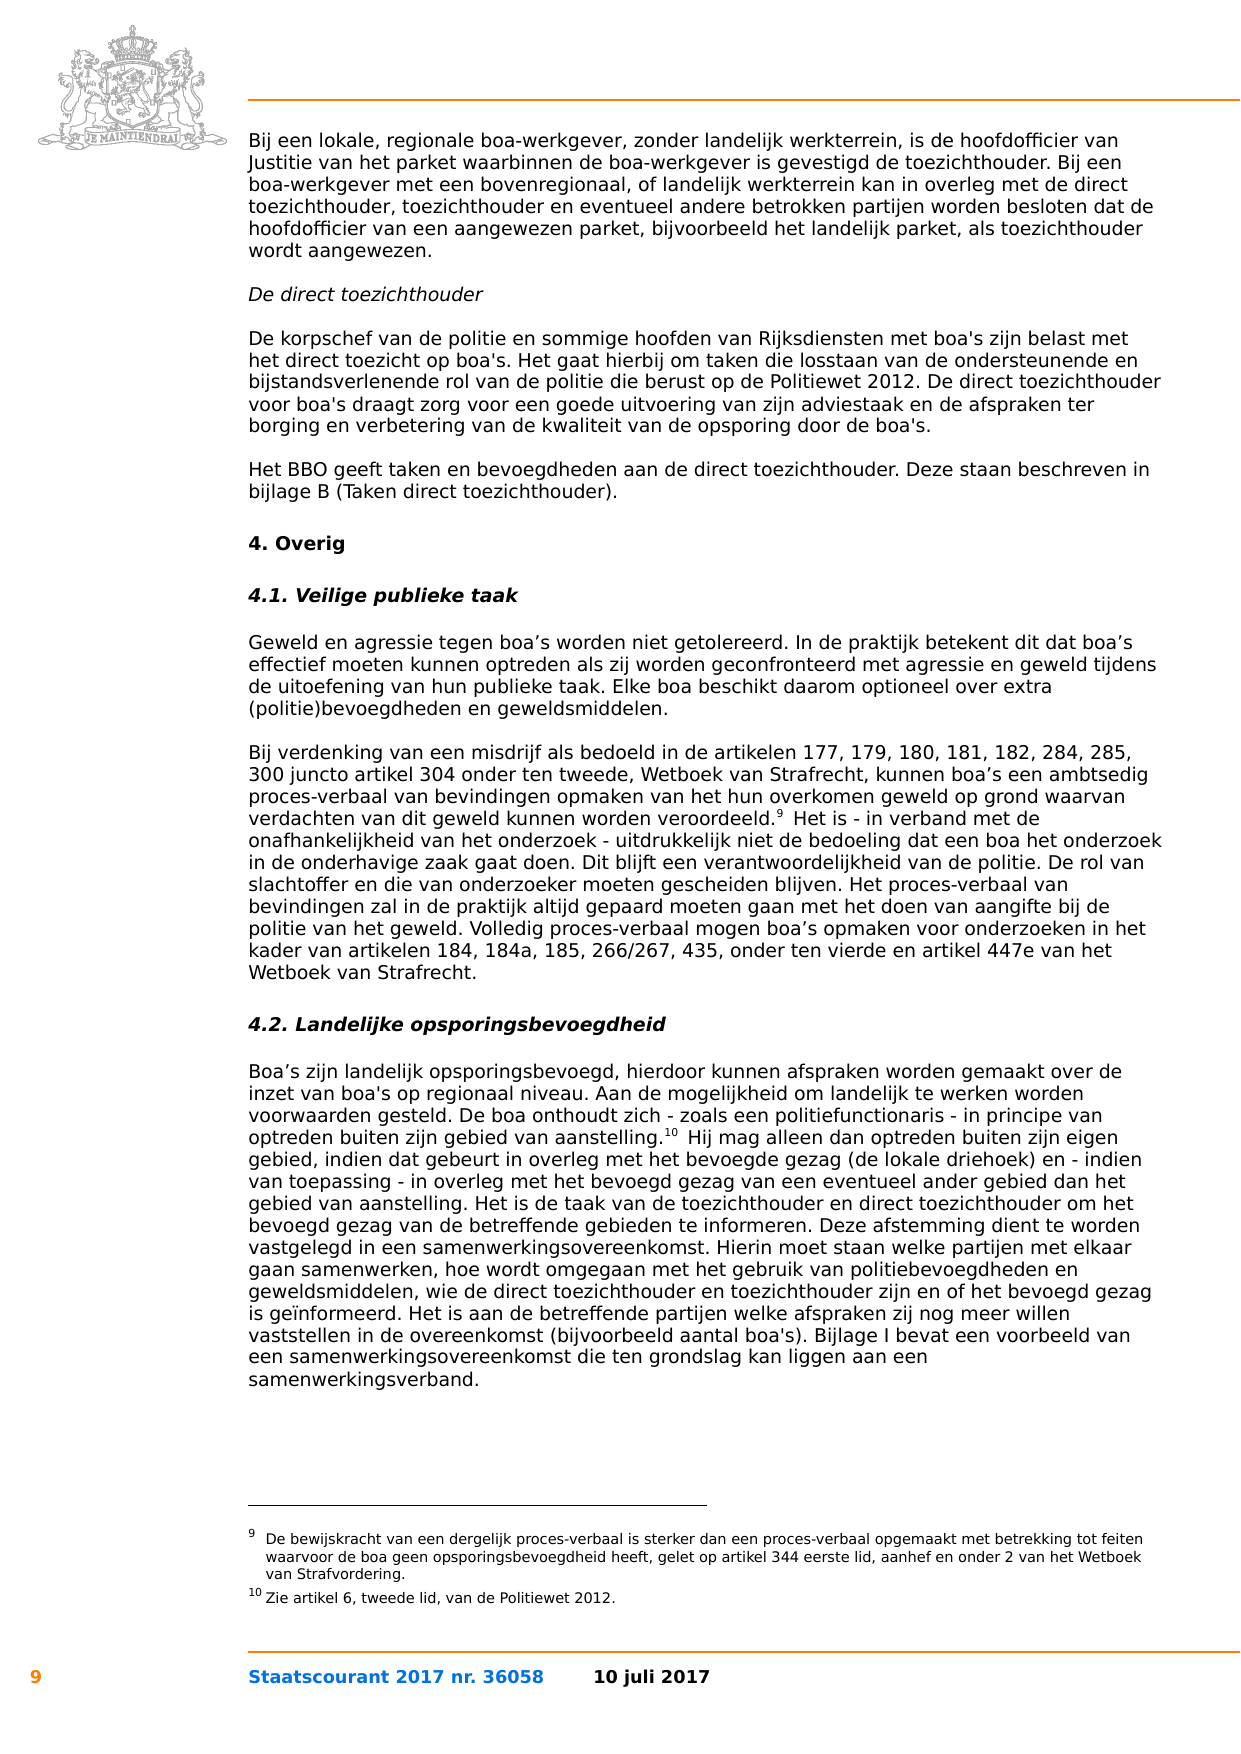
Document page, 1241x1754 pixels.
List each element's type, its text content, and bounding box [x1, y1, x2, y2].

text Bij een lokale, regionale boa-werkgever, zonder landelijk werkterrein, is de hoofdofficier van Justitie van het parket waarbinnen de boa-werkgever is gevestigd de toezichthouder. Bij een boa-werkgever met een bovenregionaal, of landelijk werkterrein kan in overleg met de direct toezichthouder, toezichthouder en eventueel andere betrokken partijen worden besloten dat de hoofdofficier van een aangewezen parket, bijvoorbeeld het landelijk parket, als toezichthouder wordt aangewezen. [248, 130, 1163, 262]
text Het BBO geeft taken en bevoegdheden aan de direct toezichthouder. Deze staan beschreven in bijlage B (Taken direct toezichthouder). [248, 459, 1163, 503]
text Boa’s zijn landelijk opsporingsbevoegd, hierdoor kunnen afspraken worden gemaakt over de inzet van boa's op regionaal niveau. Aan de mogelijkheid om landelijk te werken worden voorwaarden gesteld. De boa onthoudt zich - zoals een politiefunctionaris - in principe van optreden buiten zijn gebied van aanstelling. Hij mag alleen dan optreden buiten zijn eigen gebied, indien dat gebeurt in overleg met het bevoegde gezag (de lokale driehoek) en - indien van toepassing - in overleg met het bevoegd gezag van een eventueel ander gebied dan het gebied van aanstelling. Het is de taak van de toezichthouder en direct toezichthouder om het bevoegd gezag van de betreffende gebieden te informeren. Deze afstemming dient te worden vastgelegd in een samenwerkingsovereenkomst. Hierin moet staan welke partijen met elkaar gaan samenwerken, hoe wordt omgegaan met het gebruik van politiebevoegdheden en geweldsmiddelen, wie de direct toezichthouder en toezichthouder zijn en of het bevoegd gezag is geïnformeerd. Het is aan de betreffende partijen welke afspraken zij nog meer willen vaststellen in de overeenkomst (bijvoorbeeld aantal boa's). Bijlage I bevat een voorbeeld van een samenwerkingsovereenkomst die ten grondslag kan liggen aan een samenwerkingsverband. [248, 1061, 1163, 1390]
text De korpschef van de politie en sommige hoofden van Rijksdiensten met boa's zijn belast met het direct toezicht op boa's. Het gaat hierbij om taken die losstaan van de ondersteunende en bijstandsverlenende rol van de politie die berust op de Politiewet 2012. De direct toezichthouder voor boa's draagt zorg voor een goede uitvoering van zijn adviestaak en de afspraken ter borging en verbetering van de kwaliteit van de opsporing door de boa's. [248, 327, 1163, 437]
text Zie artikel 6, tweede lid, van de Politiewet 2012. [248, 1586, 1163, 1608]
picture [38, 25, 227, 150]
subtitle 4.2. Landelijke opsporingsbevoegdheid [248, 1014, 1163, 1036]
subtitle De direct toezichthouder [248, 284, 1163, 306]
subtitle 4. Overig [248, 533, 1163, 555]
subtitle 4.1. Veilige publieke taak [248, 585, 1163, 607]
text Bij verdenking van een misdrijf als bedoeld in de artikelen 177, 179, 180, 181, 182, 284, 285, 300 juncto artikel 304 onder ten tweede, Wetboek van Strafrecht, kunnen boa’s een ambtsedig proces-verbaal van bevindingen opmaken van het hun overkomen geweld op grond waarvan verdachten van dit geweld kunnen worden veroordeeld. Het is - in verband met de onafhankelijkheid van het onderzoek - uitdrukkelijk niet de bedoeling dat een boa het onderzoek in de onderhavige zaak gaat doen. Dit blijft een verantwoordelijkheid van de politie. De rol van slachtoffer en die van onderzoeker moeten gescheiden blijven. Het proces-verbaal van bevindingen zal in de praktijk altijd gepaard moeten gaan met het doen van aangifte bij de politie van het geweld. Volledig proces-verbaal mogen boa’s opmaken voor onderzoeken in het kader van artikelen 184, 184a, 185, 266/267, 435, onder ten vierde en artikel 447e van het Wetboek van Strafrecht. [248, 742, 1163, 984]
text De bewijskracht van een dergelijk proces-verbaal is sterker dan een proces-verbaal opgemaakt met betrekking tot feiten waarvoor de boa geen opsporingsbevoegdheid heeft, gelet op artikel 344 eerste lid, aanhef en onder 2 van het Wetboek van Strafvordering. [248, 1527, 1163, 1583]
text Geweld en agressie tegen boa’s worden niet getolereerd. In de praktijk betekent dit dat boa’s effectief moeten kunnen optreden als zij worden geconfronteerd met agressie en geweld tijdens de uitoefening van hun publieke taak. Elke boa beschikt daarom optioneel over extra (politie)bevoegdheden en geweldsmiddelen. [248, 632, 1163, 720]
